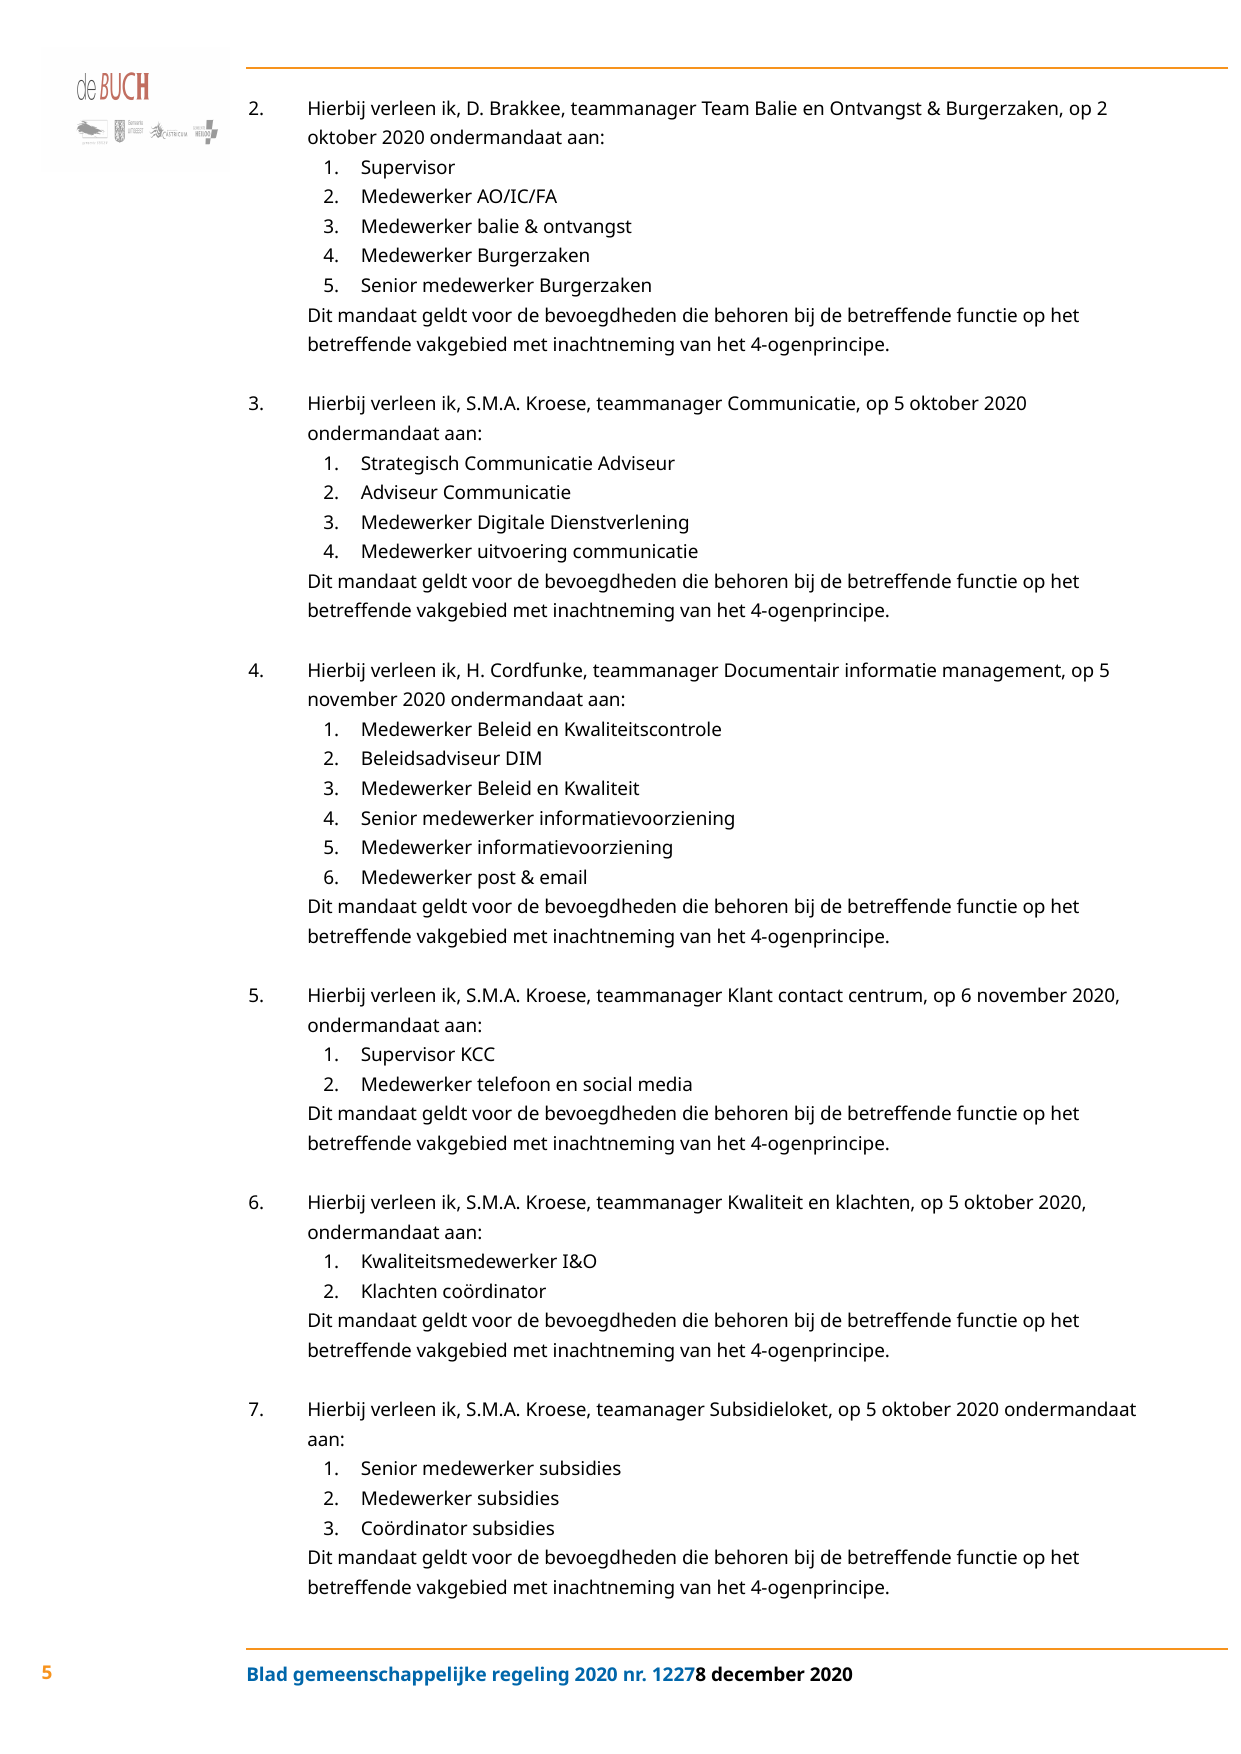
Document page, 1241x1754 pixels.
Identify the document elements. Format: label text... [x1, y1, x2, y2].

list Medewerker uitvoering communicatie [323, 538, 1152, 564]
list Dit mandaat geldt voor de bevoegdheden die behoren bij de betreffende functie op het betreffende vakgebied met inachtneming van het 4-ogenprincipe. [248, 568, 1152, 623]
picture [41, 47, 231, 172]
list Adviseur Communicatie [323, 479, 1152, 505]
list Kwaliteitsmedewerker I&O [323, 1248, 1152, 1274]
list Medewerker informatievoorziening [323, 834, 1152, 860]
list Medewerker Beleid en Kwaliteit [323, 775, 1152, 801]
list Dit mandaat geldt voor de bevoegdheden die behoren bij de betreffende functie op het betreffende vakgebied met inachtneming van het 4-ogenprincipe. [248, 893, 1152, 949]
list Hierbij verleen ik, D. Brakkee, teammanager Team Balie en Ontvangst & Burgerzaken, op 2 oktober 2020 ondermandaat aan: [248, 95, 1152, 150]
list Supervisor KCC [323, 1041, 1152, 1067]
list Dit mandaat geldt voor de bevoegdheden die behoren bij de betreffende functie op het betreffende vakgebied met inachtneming van het 4-ogenprincipe. [248, 1308, 1152, 1363]
list Medewerker post & email [323, 864, 1152, 890]
list Medewerker AO/IC/FA [323, 183, 1152, 209]
list Coördinator subsidies [323, 1515, 1152, 1541]
list Beleidsadviseur DIM [323, 746, 1152, 771]
list Hierbij verleen ik, H. Cordfunke, teammanager Documentair informatie management, op 5 november 2020 ondermandaat aan: [248, 657, 1152, 712]
list Hierbij verleen ik, S.M.A. Kroese, teamanager Subsidieloket, op 5 oktober 2020 ondermandaat aan: [248, 1396, 1152, 1452]
list Dit mandaat geldt voor de bevoegdheden die behoren bij de betreffende functie op het betreffende vakgebied met inachtneming van het 4-ogenprincipe. [248, 1101, 1152, 1156]
list Senior medewerker subsidies [323, 1456, 1152, 1481]
list Dit mandaat geldt voor de bevoegdheden die behoren bij de betreffende functie op het betreffende vakgebied met inachtneming van het 4-ogenprincipe. [248, 302, 1152, 357]
list Medewerker balie & ontvangst [323, 213, 1152, 239]
list Medewerker subsidies [323, 1485, 1152, 1511]
list Hierbij verleen ik, S.M.A. Kroese, teammanager Communicatie, op 5 oktober 2020 ondermandaat aan: [248, 391, 1152, 446]
list Strategisch Communicatie Adviseur [323, 450, 1152, 476]
list Hierbij verleen ik, S.M.A. Kroese, teammanager Klant contact centrum, op 6 november 2020, ondermandaat aan: [248, 982, 1152, 1038]
list Medewerker telefoon en social media [323, 1071, 1152, 1097]
list Medewerker Beleid en Kwaliteitscontrole [323, 716, 1152, 742]
list Senior medewerker Burgerzaken [323, 272, 1152, 298]
list Medewerker Digitale Dienstverlening [323, 509, 1152, 535]
list Klachten coördinator [323, 1278, 1152, 1304]
list Dit mandaat geldt voor de bevoegdheden die behoren bij de betreffende functie op het betreffende vakgebied met inachtneming van het 4-ogenprincipe. [248, 1544, 1152, 1600]
list Senior medewerker informatievoorziening [323, 805, 1152, 831]
list Hierbij verleen ik, S.M.A. Kroese, teammanager Kwaliteit en klachten, op 5 oktober 2020, ondermandaat aan: [248, 1189, 1152, 1245]
list Medewerker Burgerzaken [323, 243, 1152, 268]
list Supervisor [323, 154, 1152, 180]
